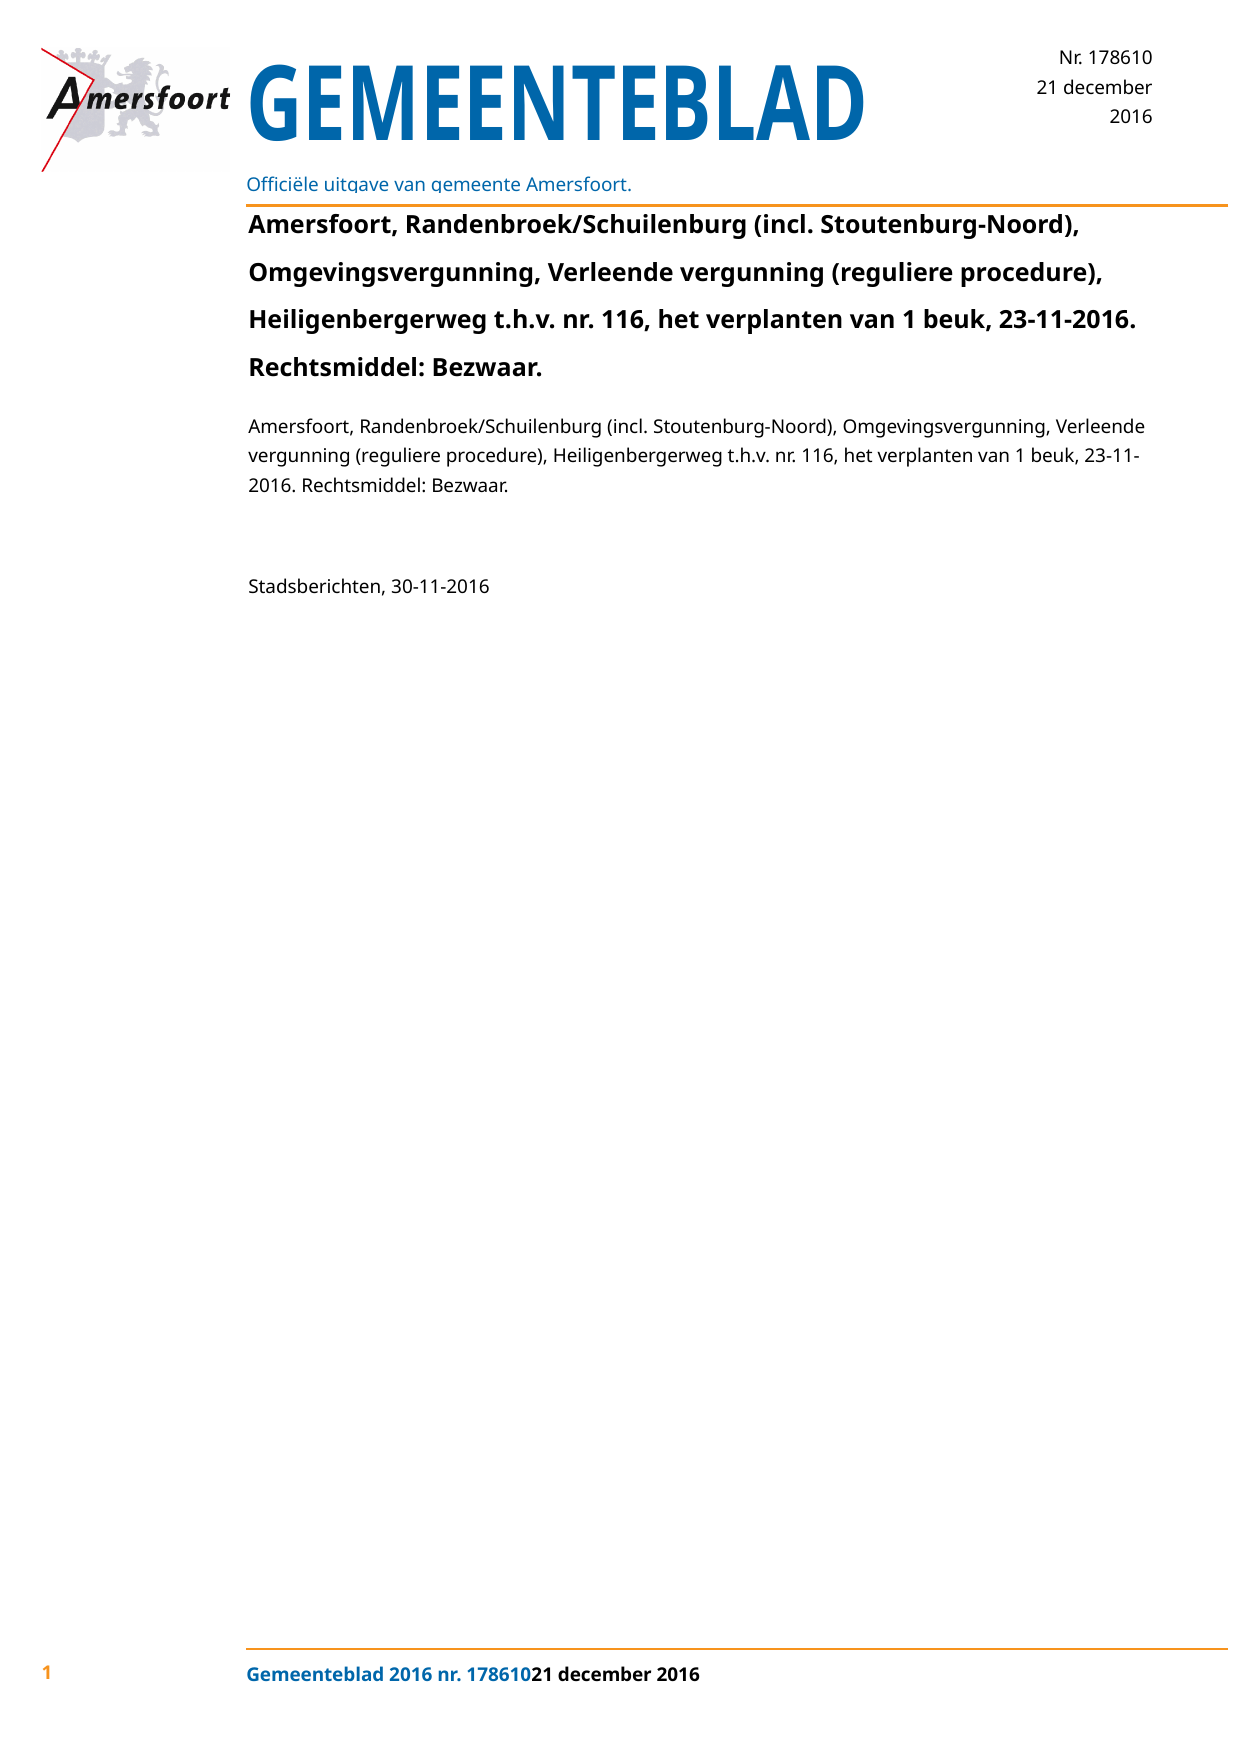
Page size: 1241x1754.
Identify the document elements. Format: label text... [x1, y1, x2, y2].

picture [41, 47, 231, 172]
text Amersfoort, Randenbroek/Schuilenburg (incl. Stoutenburg-Noord), Omgevingsvergunning, Verleende vergunning (reguliere procedure), Heiligenbergerweg t.h.v. nr. 116, het verplanten van 1 beuk, 23-11-2016. Rechtsmiddel: Bezwaar. [248, 413, 1152, 498]
text Amersfoort, Randenbroek/Schuilenburg (incl. Stoutenburg-Noord), Omgevingsvergunning, Verleende vergunning (reguliere procedure), Heiligenbergerweg t.h.v. nr. 116, het verplanten van 1 beuk, 23-11-2016. Rechtsmiddel: Bezwaar. [248, 207, 1152, 384]
text Stadsberichten, 30-11-2016 [248, 573, 1152, 599]
